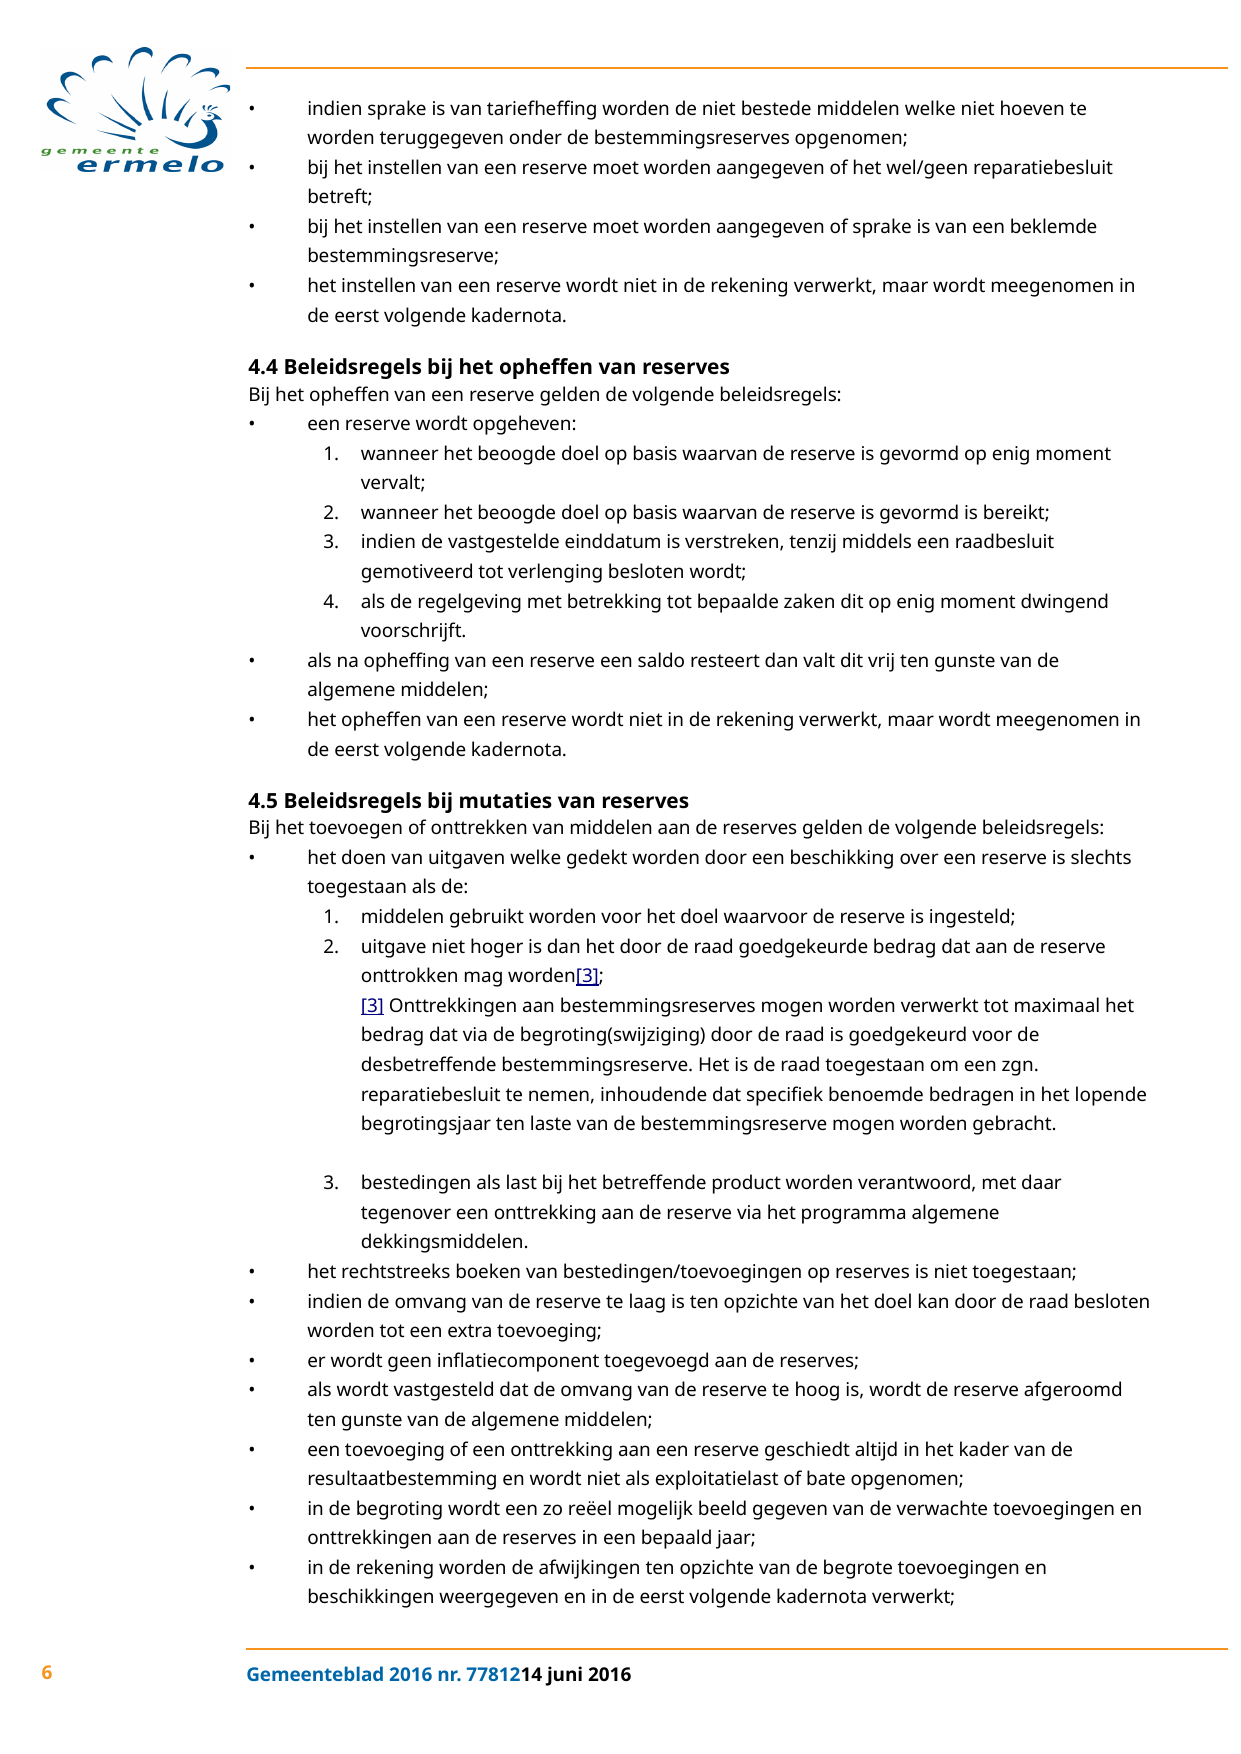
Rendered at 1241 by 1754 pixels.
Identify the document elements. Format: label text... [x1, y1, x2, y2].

list als na opheffing van een reserve een saldo resteert dan valt dit vrij ten gunste van de algemene middelen; [248, 647, 1152, 702]
list bij het instellen van een reserve moet worden aangegeven of sprake is van een beklemde bestemmingsreserve; [248, 213, 1152, 268]
text Bij het opheffen van een reserve gelden de volgende beleidsregels: [248, 381, 1152, 406]
text 4.5 Beleidsregels bij mutaties van reserves [248, 786, 1152, 814]
list middelen gebruikt worden voor het doel waarvoor de reserve is ingesteld; [323, 903, 1152, 929]
list bij het instellen van een reserve moet worden aangegeven of het wel/geen reparatiebesluit betreft; [248, 154, 1152, 209]
list wanneer het beoogde doel op basis waarvan de reserve is gevormd op enig moment vervalt; [323, 440, 1152, 495]
list uitgave niet hoger is dan het door de raad goedgekeurde bedrag dat aan de reserve onttrokken mag worden[3]; [323, 933, 1152, 988]
list als de regelgeving met betrekking tot bepaalde zaken dit op enig moment dwingend voorschrijft. [323, 588, 1152, 643]
list als wordt vastgesteld dat de omvang van de reserve te hoog is, wordt de reserve afgeroomd ten gunste van de algemene middelen; [248, 1377, 1152, 1432]
picture [41, 47, 231, 172]
text 4.4 Beleidsregels bij het opheffen van reserves [248, 352, 1152, 381]
list [3] Onttrekkingen aan bestemmingsreserves mogen worden verwerkt tot maximaal het bedrag dat via de begroting(swijziging) door de raad is goedgekeurd voor de desbetreffende bestemmingsreserve. Het is de raad toegestaan om een zgn. reparatiebesluit te nemen, inhoudende dat specifiek benoemde bedragen in het lopende begrotingsjaar ten laste van de bestemmingsreserve mogen worden gebracht. [323, 992, 1152, 1136]
list bestedingen als last bij het betreffende product worden verantwoord, met daar tegenover een onttrekking aan de reserve via het programma algemene dekkingsmiddelen. [323, 1169, 1152, 1254]
text Bij het toevoegen of onttrekken van middelen aan de reserves gelden de volgende beleidsregels: [248, 814, 1152, 840]
list het rechtstreeks boeken van bestedingen/toevoegingen op reserves is niet toegestaan; [248, 1258, 1152, 1284]
list in de rekening worden de afwijkingen ten opzichte van de begrote toevoegingen en beschikkingen weergegeven en in de eerst volgende kadernota verwerkt; [248, 1554, 1152, 1609]
list een reserve wordt opgeheven: [248, 410, 1152, 436]
list indien de vastgestelde einddatum is verstreken, tenzij middels een raadbesluit gemotiveerd tot verlenging besloten wordt; [323, 529, 1152, 584]
list een toevoeging of een onttrekking aan een reserve geschiedt altijd in het kader van de resultaatbestemming en wordt niet als exploitatielast of bate opgenomen; [248, 1436, 1152, 1491]
list indien de omvang van de reserve te laag is ten opzichte van het doel kan door de raad besloten worden tot een extra toevoeging; [248, 1288, 1152, 1343]
list het doen van uitgaven welke gedekt worden door een beschikking over een reserve is slechts toegestaan als de: [248, 844, 1152, 899]
list er wordt geen inflatiecomponent toegevoegd aan de reserves; [248, 1347, 1152, 1373]
list het instellen van een reserve wordt niet in de rekening verwerkt, maar wordt meegenomen in de eerst volgende kadernota. [248, 272, 1152, 328]
list in de begroting wordt een zo reëel mogelijk beeld gegeven van de verwachte toevoegingen en onttrekkingen aan de reserves in een bepaald jaar; [248, 1495, 1152, 1550]
list het opheffen van een reserve wordt niet in de rekening verwerkt, maar wordt meegenomen in de eerst volgende kadernota. [248, 706, 1152, 761]
list indien sprake is van tariefheffing worden de niet bestede middelen welke niet hoeven te worden teruggegeven onder de bestemmingsreserves opgenomen; [248, 95, 1152, 150]
list wanneer het beoogde doel op basis waarvan de reserve is gevormd is bereikt; [323, 499, 1152, 525]
